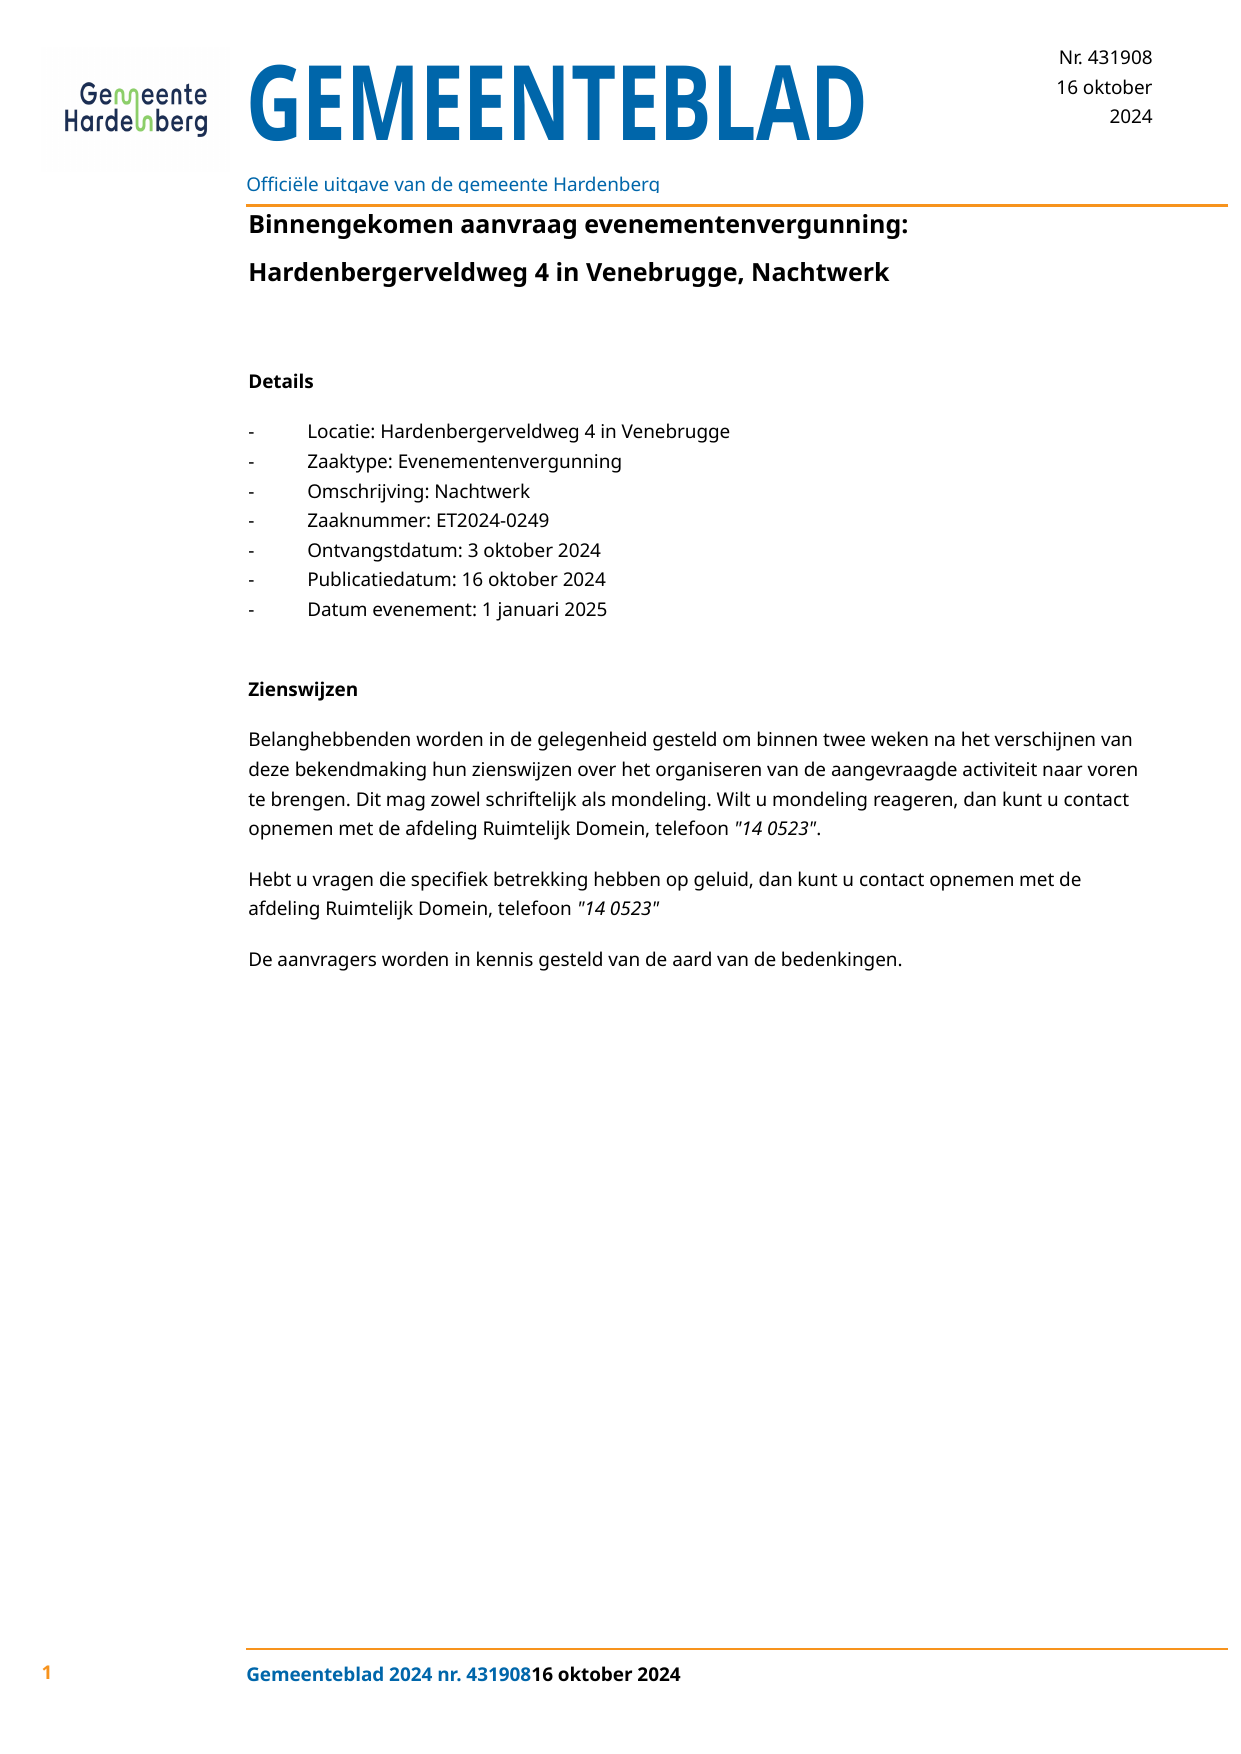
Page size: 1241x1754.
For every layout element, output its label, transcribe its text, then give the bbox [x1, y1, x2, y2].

list Ontvangstdatum: 3 oktober 2024 [248, 537, 1152, 563]
text Zienswijzen [248, 676, 1152, 702]
text Details [248, 368, 1152, 394]
list Zaaknummer: ET2024-0249 [248, 507, 1152, 533]
text De aanvragers worden in kennis gesteld van de aard van de bedenkingen. [248, 946, 1152, 972]
list Omschrijving: Nachtwerk [248, 478, 1152, 504]
list Publicatiedatum: 16 oktober 2024 [248, 567, 1152, 592]
text Binnengekomen aanvraag evenementenvergunning: Hardenbergerveldweg 4 in Venebrugge, Nachtwerk [248, 207, 1152, 288]
list Zaaktype: Evenementenvergunning [248, 448, 1152, 474]
text Hebt u vragen die specifiek betrekking hebben op geluid, dan kunt u contact opnemen met de afdeling Ruimtelijk Domein, telefoon "14 0523" [248, 866, 1152, 921]
list Datum evenement: 1 januari 2025 [248, 596, 1152, 622]
list Locatie: Hardenbergerveldweg 4 in Venebrugge [248, 419, 1152, 444]
text Belanghebbenden worden in de gelegenheid gesteld om binnen twee weken na het verschijnen van deze bekendmaking hun zienswijzen over het organiseren van de aangevraagde activiteit naar voren te brengen. Dit mag zowel schriftelijk als mondeling. Wilt u mondeling reageren, dan kunt u contact opnemen met de afdeling Ruimtelijk Domein, telefoon "14 0523". [248, 727, 1152, 841]
picture [41, 47, 231, 172]
